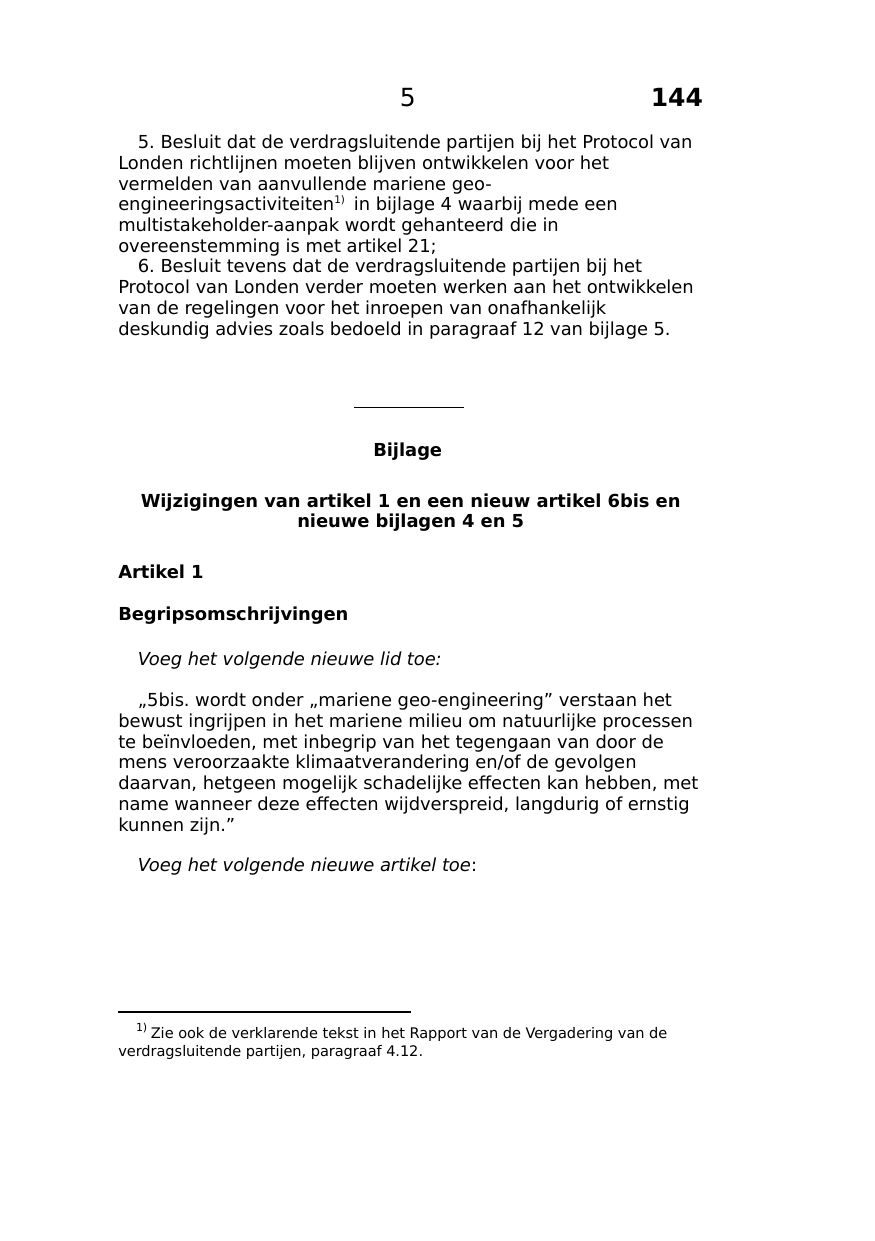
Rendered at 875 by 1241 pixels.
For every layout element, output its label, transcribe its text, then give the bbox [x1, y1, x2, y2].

subtitle Wijzigingen van artikel 1 en een nieuw artikel 6bis en nieuwe bijlagen 4 en 5 [118, 491, 703, 532]
subtitle Bijlage [118, 440, 703, 461]
text „5bis. wordt onder „mariene geo-engineering” verstaan het bewust ingrijpen in het mariene milieu om natuurlijke processen te beïnvloeden, met inbegrip van het tegengaan van door de mens veroorzaakte klimaatverandering en/of de gevolgen daarvan, hetgeen mogelijk schadelijke effecten kan hebben, met name wanneer deze effecten wijdverspreid, langdurig of ernstig kunnen zijn.” [118, 690, 703, 835]
text Zie ook de verklarende tekst in het Rapport van de Vergadering van de verdragsluitende partijen, paragraaf 4.12. [118, 1021, 703, 1060]
text Voeg het volgende nieuwe artikel toe: [118, 855, 703, 876]
text Voeg het volgende nieuwe lid toe: [118, 649, 703, 670]
text 6. Besluit tevens dat de verdragsluitende partijen bij het Protocol van Londen verder moeten werken aan het ontwikkelen van de regelingen voor het inroepen van onafhankelijk deskundig advies zoals bedoeld in paragraaf 12 van bijlage 5. [118, 256, 703, 339]
subtitle Artikel 1 Begripsomschrijvingen [118, 562, 703, 624]
text 5. Besluit dat de verdragsluitende partijen bij het Protocol van Londen richtlijnen moeten blijven ontwikkelen voor het vermelden van aanvullende mariene geo-engineeringsactiviteiten in bijlage 4 waarbij mede een multistakeholder-aanpak wordt gehanteerd die in overeenstemming is met artikel 21; [118, 132, 703, 256]
